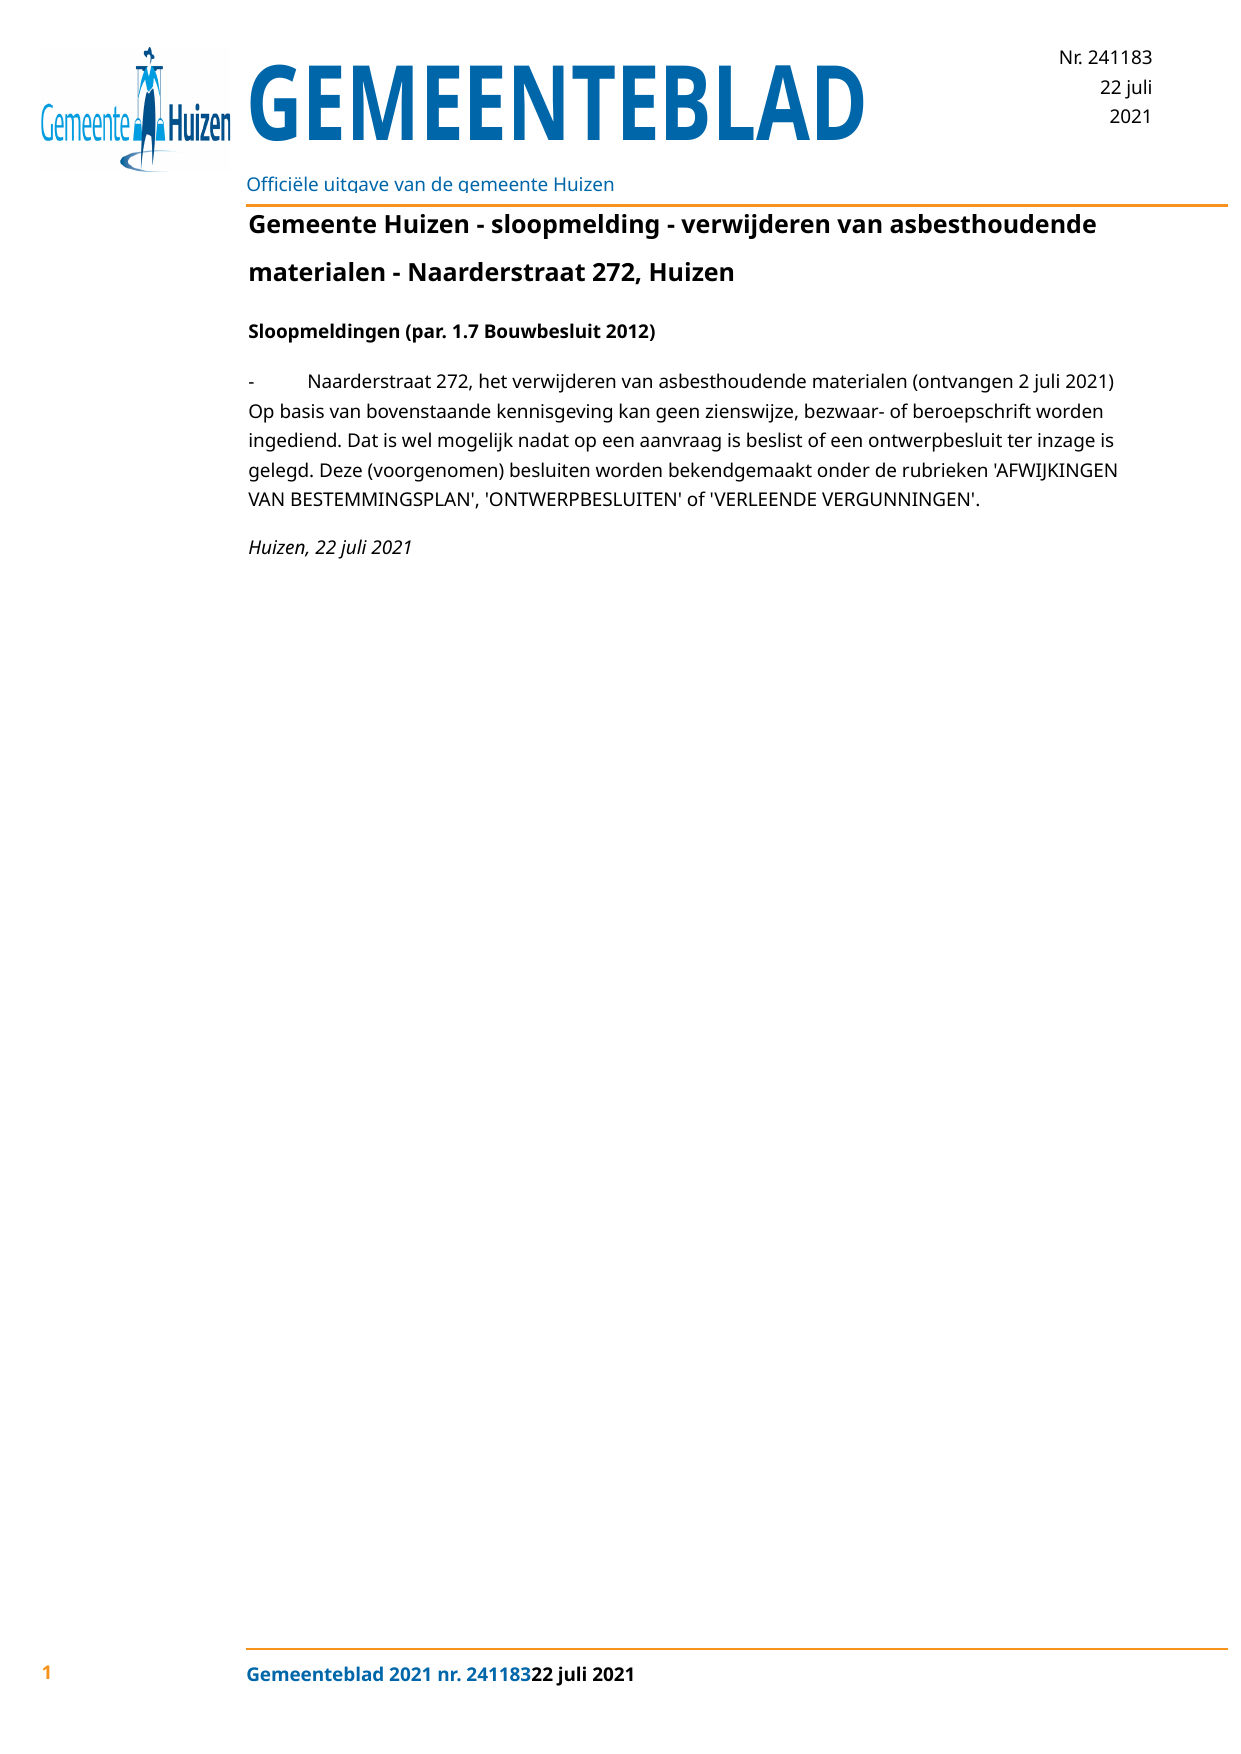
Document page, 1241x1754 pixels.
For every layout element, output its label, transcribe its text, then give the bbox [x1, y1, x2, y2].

text Sloopmeldingen (par. 1.7 Bouwbesluit 2012) [248, 318, 1152, 344]
list Naarderstraat 272, het verwijderen van asbesthoudende materialen (ontvangen 2 juli 2021) [248, 368, 1152, 394]
picture [41, 47, 231, 172]
text Gemeente Huizen - sloopmelding - verwijderen van asbesthoudende materialen - Naarderstraat 272, Huizen [248, 207, 1152, 288]
text Op basis van bovenstaande kennisgeving kan geen zienswijze, bezwaar- of beroepschrift worden ingediend. Dat is wel mogelijk nadat op een aanvraag is beslist of een ontwerpbesluit ter inzage is gelegd. Deze (voorgenomen) besluiten worden bekendgemaakt onder de rubrieken 'AFWIJKINGEN VAN BESTEMMINGSPLAN', 'ONTWERPBESLUITEN' of 'VERLEENDE VERGUNNINGEN'. [248, 398, 1152, 512]
text Huizen, 22 juli 2021 [248, 534, 1152, 560]
